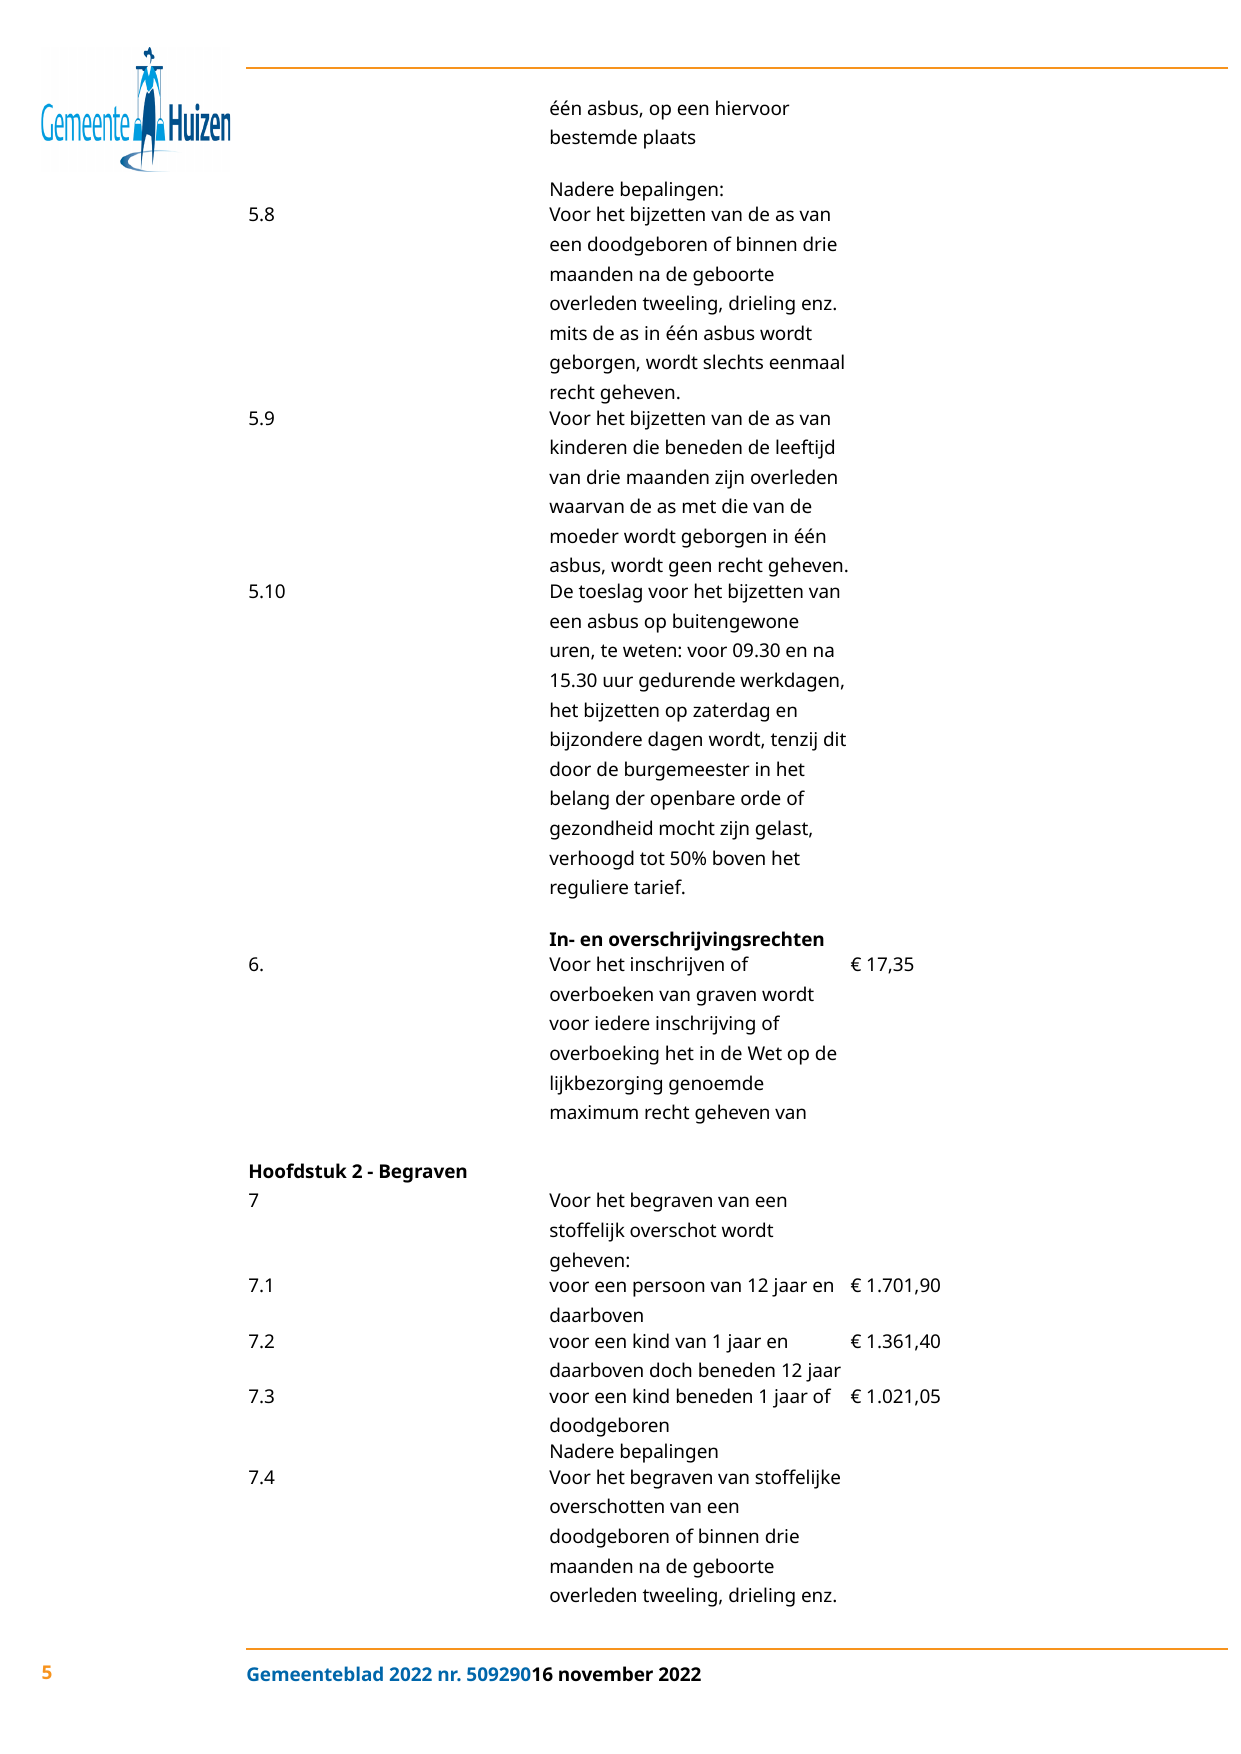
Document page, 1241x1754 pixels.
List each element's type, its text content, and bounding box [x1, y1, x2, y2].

table_cell € 1.701,90 [850, 1273, 1152, 1328]
table_cell [248, 900, 549, 926]
table_cell [850, 405, 1152, 578]
table_cell Voor het inschrijven of overboeken van graven wordt voor iedere inschrijving of overboeking het in de Wet op de lijkbezorging genoemde maximum recht geheven van [549, 951, 850, 1125]
table_cell [248, 1439, 549, 1464]
table_header 7 [248, 1188, 549, 1272]
table_cell 7.1 [248, 1273, 549, 1328]
table_cell De toeslag voor het bijzetten van een asbus op buitengewone uren, te weten: voor 09.30 en na 15.30 uur gedurende werkdagen, het bijzetten op zaterdag en bijzondere dagen wordt, tenzij dit door de burgemeester in het belang der openbare orde of gezondheid mocht zijn gelast, verhoogd tot 50% boven het reguliere tarief. [549, 579, 850, 900]
table_cell [248, 176, 549, 202]
table_cell 5.9 [248, 405, 549, 578]
text Hoofdstuk 2 - Begraven [248, 1158, 1152, 1184]
table_cell voor een kind van 1 jaar en daarboven doch beneden 12 jaar [549, 1328, 850, 1383]
table_cell Voor het begraven van stoffelijke overschotten van een doodgeboren of binnen drie maanden na de geboorte overleden tweeling, drieling enz. [549, 1464, 850, 1608]
table_cell [248, 95, 549, 150]
table_cell Nadere bepalingen [549, 1439, 850, 1464]
table_cell 5.10 [248, 579, 549, 900]
table_cell voor een persoon van 12 jaar en daarboven [549, 1273, 850, 1328]
table_cell [850, 900, 1152, 926]
table_header [850, 1188, 1152, 1272]
table_cell [248, 150, 549, 176]
table_cell [549, 900, 850, 926]
table_cell € 1.361,40 [850, 1328, 1152, 1383]
table_cell [850, 1464, 1152, 1608]
table_cell Nadere bepalingen: [549, 176, 850, 202]
table_cell [850, 926, 1152, 951]
table_cell € 17,35 [850, 951, 1152, 1125]
table_cell Voor het bijzetten van de as van een doodgeboren of binnen drie maanden na de geboorte overleden tweeling, drieling enz. mits de as in één asbus wordt geborgen, wordt slechts eenmaal recht geheven. [549, 202, 850, 405]
table_cell [850, 95, 1152, 150]
table_cell [850, 579, 1152, 900]
table_header Voor het begraven van een stoffelijk overschot wordt geheven: [549, 1188, 850, 1272]
table_cell [850, 176, 1152, 202]
table_cell 7.2 [248, 1328, 549, 1383]
table_cell 7.3 [248, 1383, 549, 1438]
table_cell één asbus, op een hiervoor bestemde plaats [549, 95, 850, 150]
table_cell [248, 926, 549, 951]
table_cell [850, 150, 1152, 176]
table_cell Voor het bijzetten van de as van kinderen die beneden de leeftijd van drie maanden zijn overleden waarvan de as met die van de moeder wordt geborgen in één asbus, wordt geen recht geheven. [549, 405, 850, 578]
table_cell In- en overschrijvingsrechten [549, 926, 850, 951]
picture [41, 47, 231, 172]
table_cell [549, 150, 850, 176]
table_cell [850, 202, 1152, 405]
table_cell [850, 1439, 1152, 1464]
table_cell 7.4 [248, 1464, 549, 1608]
table_cell voor een kind beneden 1 jaar of doodgeboren [549, 1383, 850, 1438]
table_cell 5.8 [248, 202, 549, 405]
table_cell 6. [248, 951, 549, 1125]
table_cell € 1.021,05 [850, 1383, 1152, 1438]
